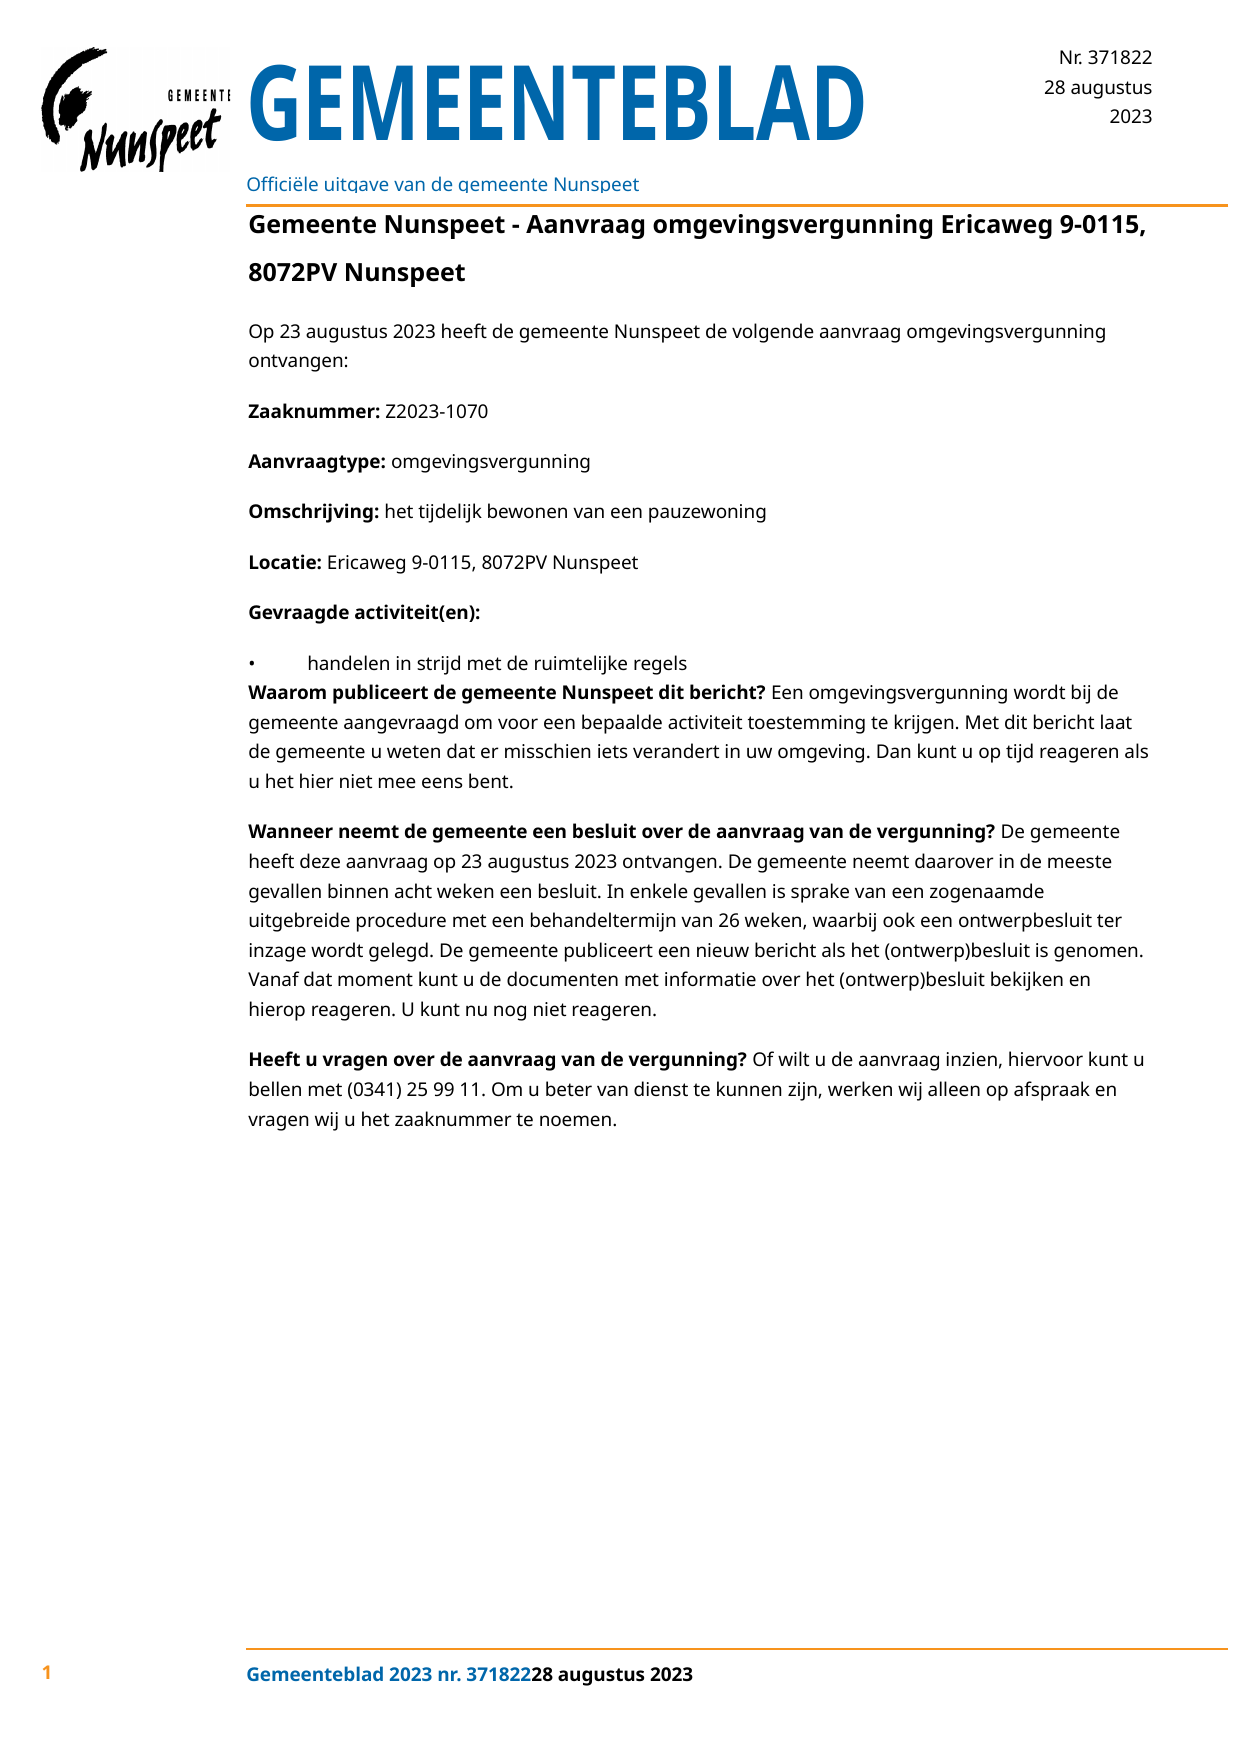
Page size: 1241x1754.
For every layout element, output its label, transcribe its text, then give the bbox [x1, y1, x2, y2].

text Heeft u vragen over de aanvraag van de vergunning? Of wilt u de aanvraag inzien, hiervoor kunt u bellen met (0341) 25 99 11. Om u beter van dienst te kunnen zijn, werken wij alleen op afspraak en vragen wij u het zaaknummer te noemen. [248, 1047, 1152, 1132]
text Gevraagde activiteit(en): [248, 599, 1152, 625]
text Aanvraagtype: omgevingsvergunning [248, 448, 1152, 474]
text Op 23 augustus 2023 heeft de gemeente Nunspeet de volgende aanvraag omgevingsvergunning ontvangen: [248, 318, 1152, 373]
text Waarom publiceert de gemeente Nunspeet dit bericht? Een omgevingsvergunning wordt bij de gemeente aangevraagd om voor een bepaalde activiteit toestemming te krijgen. Met dit bericht laat de gemeente u weten dat er misschien iets verandert in uw omgeving. Dan kunt u op tijd reageren als u het hier niet mee eens bent. [248, 679, 1152, 794]
text Gemeente Nunspeet - Aanvraag omgevingsvergunning Ericaweg 9-0115, 8072PV Nunspeet [248, 207, 1152, 288]
list handelen in strijd met de ruimtelijke regels [248, 650, 1152, 676]
text Omschrijving: het tijdelijk bewonen van een pauzewoning [248, 499, 1152, 524]
picture [41, 47, 231, 172]
text Locatie: Ericaweg 9-0115, 8072PV Nunspeet [248, 549, 1152, 575]
text Zaaknummer: Z2023-1070 [248, 398, 1152, 424]
text Wanneer neemt de gemeente een besluit over de aanvraag van de vergunning? De gemeente heeft deze aanvraag op 23 augustus 2023 ontvangen. De gemeente neemt daarover in de meeste gevallen binnen acht weken een besluit. In enkele gevallen is sprake van een zogenaamde uitgebreide procedure met een behandeltermijn van 26 weken, waarbij ook een ontwerpbesluit ter inzage wordt gelegd. De gemeente publiceert een nieuw bericht als het (ontwerp)besluit is genomen. Vanaf dat moment kunt u de documenten met informatie over het (ontwerp)besluit bekijken en hierop reageren. U kunt nu nog niet reageren. [248, 819, 1152, 1022]
